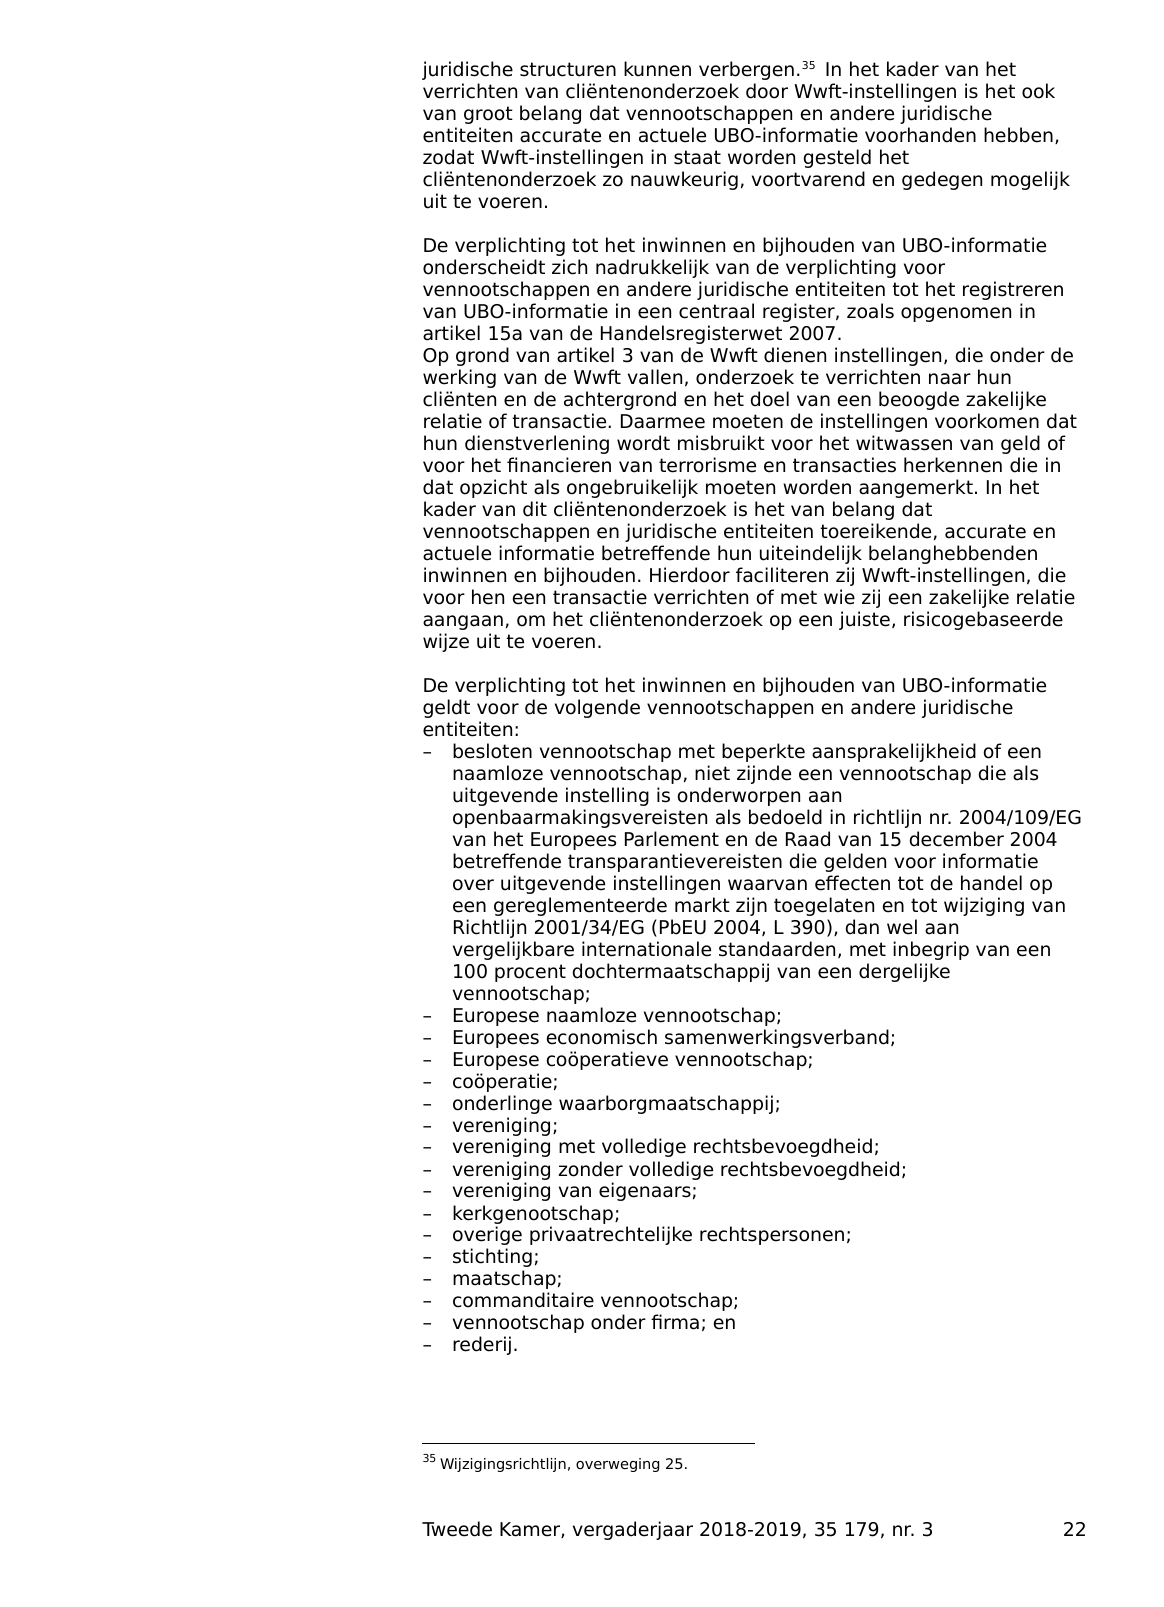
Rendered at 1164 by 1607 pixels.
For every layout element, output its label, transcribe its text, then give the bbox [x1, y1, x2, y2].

text – vereniging met volledige rechtsbevoegdheid; [422, 1136, 1087, 1158]
text – vennootschap onder firma; en [422, 1312, 1087, 1334]
text – Europese coöperatieve vennootschap; [422, 1048, 1087, 1071]
text juridische structuren kunnen verbergen. In het kader van het verrichten van cliëntenonderzoek door Wwft-instellingen is het ook van groot belang dat vennootschappen en andere juridische entiteiten accurate en actuele UBO-informatie voorhanden hebben, zodat Wwft-instellingen in staat worden gesteld het cliëntenonderzoek zo nauwkeurig, voortvarend en gedegen mogelijk uit te voeren. [422, 59, 1087, 213]
text De verplichting tot het inwinnen en bijhouden van UBO-informatie geldt voor de volgende vennootschappen en andere juridische entiteiten: [422, 675, 1087, 741]
text – coöperatie; [422, 1071, 1087, 1092]
text – stichting; [422, 1246, 1087, 1268]
text – Europees economisch samenwerkingsverband; [422, 1027, 1087, 1048]
text – onderlinge waarborgmaatschappij; [422, 1092, 1087, 1114]
text – vereniging van eigenaars; [422, 1180, 1087, 1202]
text – vereniging; [422, 1114, 1087, 1136]
text De verplichting tot het inwinnen en bijhouden van UBO-informatie onderscheidt zich nadrukkelijk van de verplichting voor vennootschappen en andere juridische entiteiten tot het registreren van UBO-informatie in een centraal register, zoals opgenomen in artikel 15a van de Handelsregisterwet 2007. [422, 235, 1087, 345]
text – kerkgenootschap; [422, 1202, 1087, 1224]
text – overige privaatrechtelijke rechtspersonen; [422, 1224, 1087, 1246]
text – Europese naamloze vennootschap; [422, 1004, 1087, 1027]
text – maatschap; [422, 1268, 1087, 1290]
text – vereniging zonder volledige rechtsbevoegdheid; [422, 1158, 1087, 1180]
text Op grond van artikel 3 van de Wwft dienen instellingen, die onder de werking van de Wwft vallen, onderzoek te verrichten naar hun cliënten en de achtergrond en het doel van een beoogde zakelijke relatie of transactie. Daarmee moeten de instellingen voorkomen dat hun dienstverlening wordt misbruikt voor het witwassen van geld of voor het financieren van terrorisme en transacties herkennen die in dat opzicht als ongebruikelijk moeten worden aangemerkt. In het kader van dit cliëntenonderzoek is het van belang dat vennootschappen en juridische entiteiten toereikende, accurate en actuele informatie betreffende hun uiteindelijk belanghebbenden inwinnen en bijhouden. Hierdoor faciliteren zij Wwft-instellingen, die voor hen een transactie verrichten of met wie zij een zakelijke relatie aangaan, om het cliëntenonderzoek op een juiste, risicogebaseerde wijze uit te voeren. [422, 345, 1087, 653]
text Wijzigingsrichtlijn, overweging 25. [422, 1452, 1087, 1474]
text – rederij. [422, 1334, 1087, 1356]
text – commanditaire vennootschap; [422, 1290, 1087, 1312]
text – besloten vennootschap met beperkte aansprakelijkheid of een naamloze vennootschap, niet zijnde een vennootschap die als uitgevende instelling is onderworpen aan openbaarmakingsvereisten als bedoeld in richtlijn nr. 2004/109/EG van het Europees Parlement en de Raad van 15 december 2004 betreffende transparantievereisten die gelden voor informatie over uitgevende instellingen waarvan effecten tot de handel op een gereglementeerde markt zijn toegelaten en tot wijziging van Richtlijn 2001/34/EG (PbEU 2004, L 390), dan wel aan vergelijkbare internationale standaarden, met inbegrip van een 100 procent dochtermaatschappij van een dergelijke vennootschap; [422, 741, 1087, 1004]
